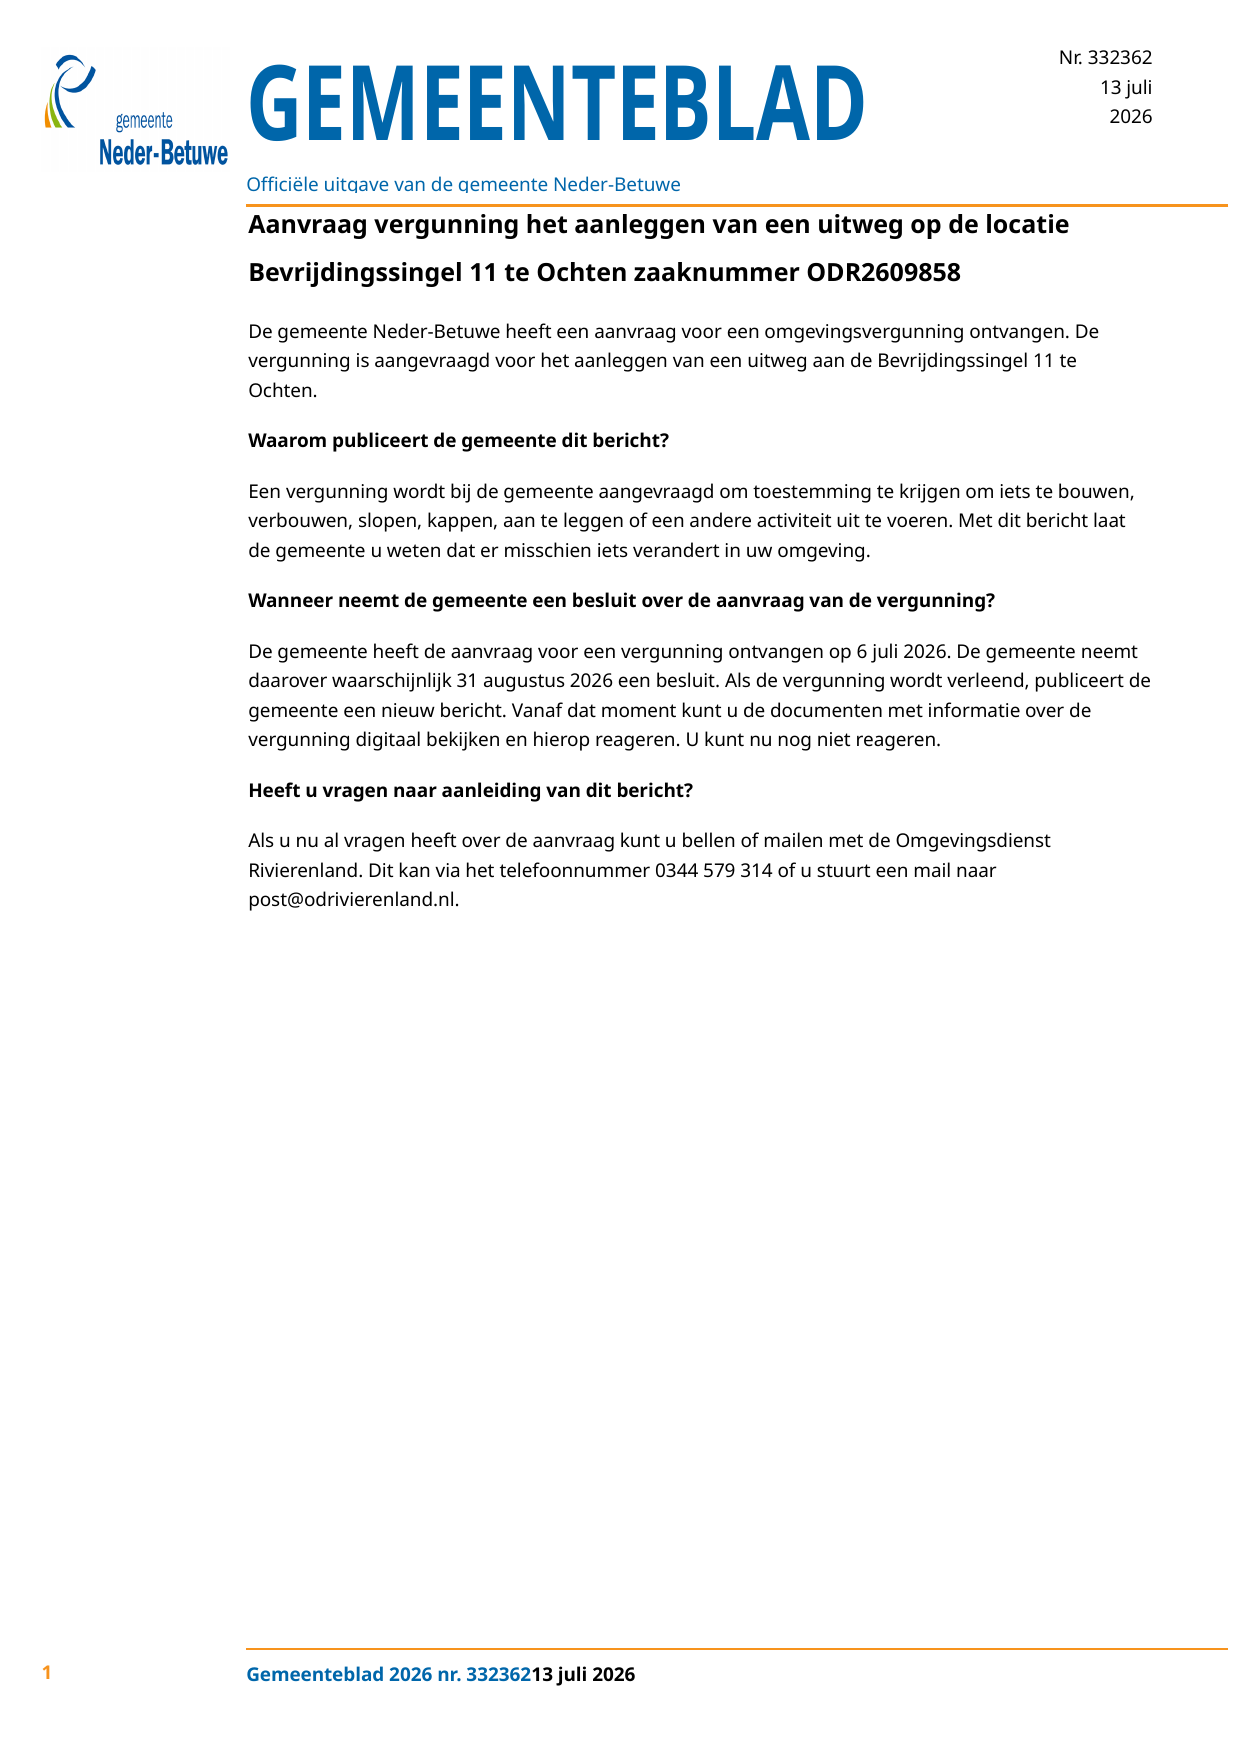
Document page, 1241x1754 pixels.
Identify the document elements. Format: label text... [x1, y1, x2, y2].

picture [41, 47, 231, 172]
text Als u nu al vragen heeft over de aanvraag kunt u bellen of mailen met de Omgevingsdienst Rivierenland. Dit kan via het telefoonnummer 0344 579 314 of u stuurt een mail naar post@odrivierenland.nl. [248, 827, 1152, 912]
text Waarom publiceert de gemeente dit bericht? [248, 427, 1152, 453]
text De gemeente heeft de aanvraag voor een vergunning ontvangen op 6 juli 2026. De gemeente neemt daarover waarschijnlijk 31 augustus 2026 een besluit. Als de vergunning wordt verleend, publiceert de gemeente een nieuw bericht. Vanaf dat moment kunt u de documenten met informatie over de vergunning digitaal bekijken en hierop reageren. U kunt nu nog niet reageren. [248, 638, 1152, 752]
text Heeft u vragen naar aanleiding van dit bericht? [248, 777, 1152, 803]
text Een vergunning wordt bij de gemeente aangevraagd om toestemming te krijgen om iets te bouwen, verbouwen, slopen, kappen, aan te leggen of een andere activiteit uit te voeren. Met dit bericht laat de gemeente u weten dat er misschien iets verandert in uw omgeving. [248, 478, 1152, 563]
text Aanvraag vergunning het aanleggen van een uitweg op de locatie Bevrijdingssingel 11 te Ochten zaaknummer ODR2609858 [248, 207, 1152, 288]
text De gemeente Neder-Betuwe heeft een aanvraag voor een omgevingsvergunning ontvangen. De vergunning is aangevraagd voor het aanleggen van een uitweg aan de Bevrijdingssingel 11 te Ochten. [248, 318, 1152, 403]
text Wanneer neemt de gemeente een besluit over de aanvraag van de vergunning? [248, 587, 1152, 613]
